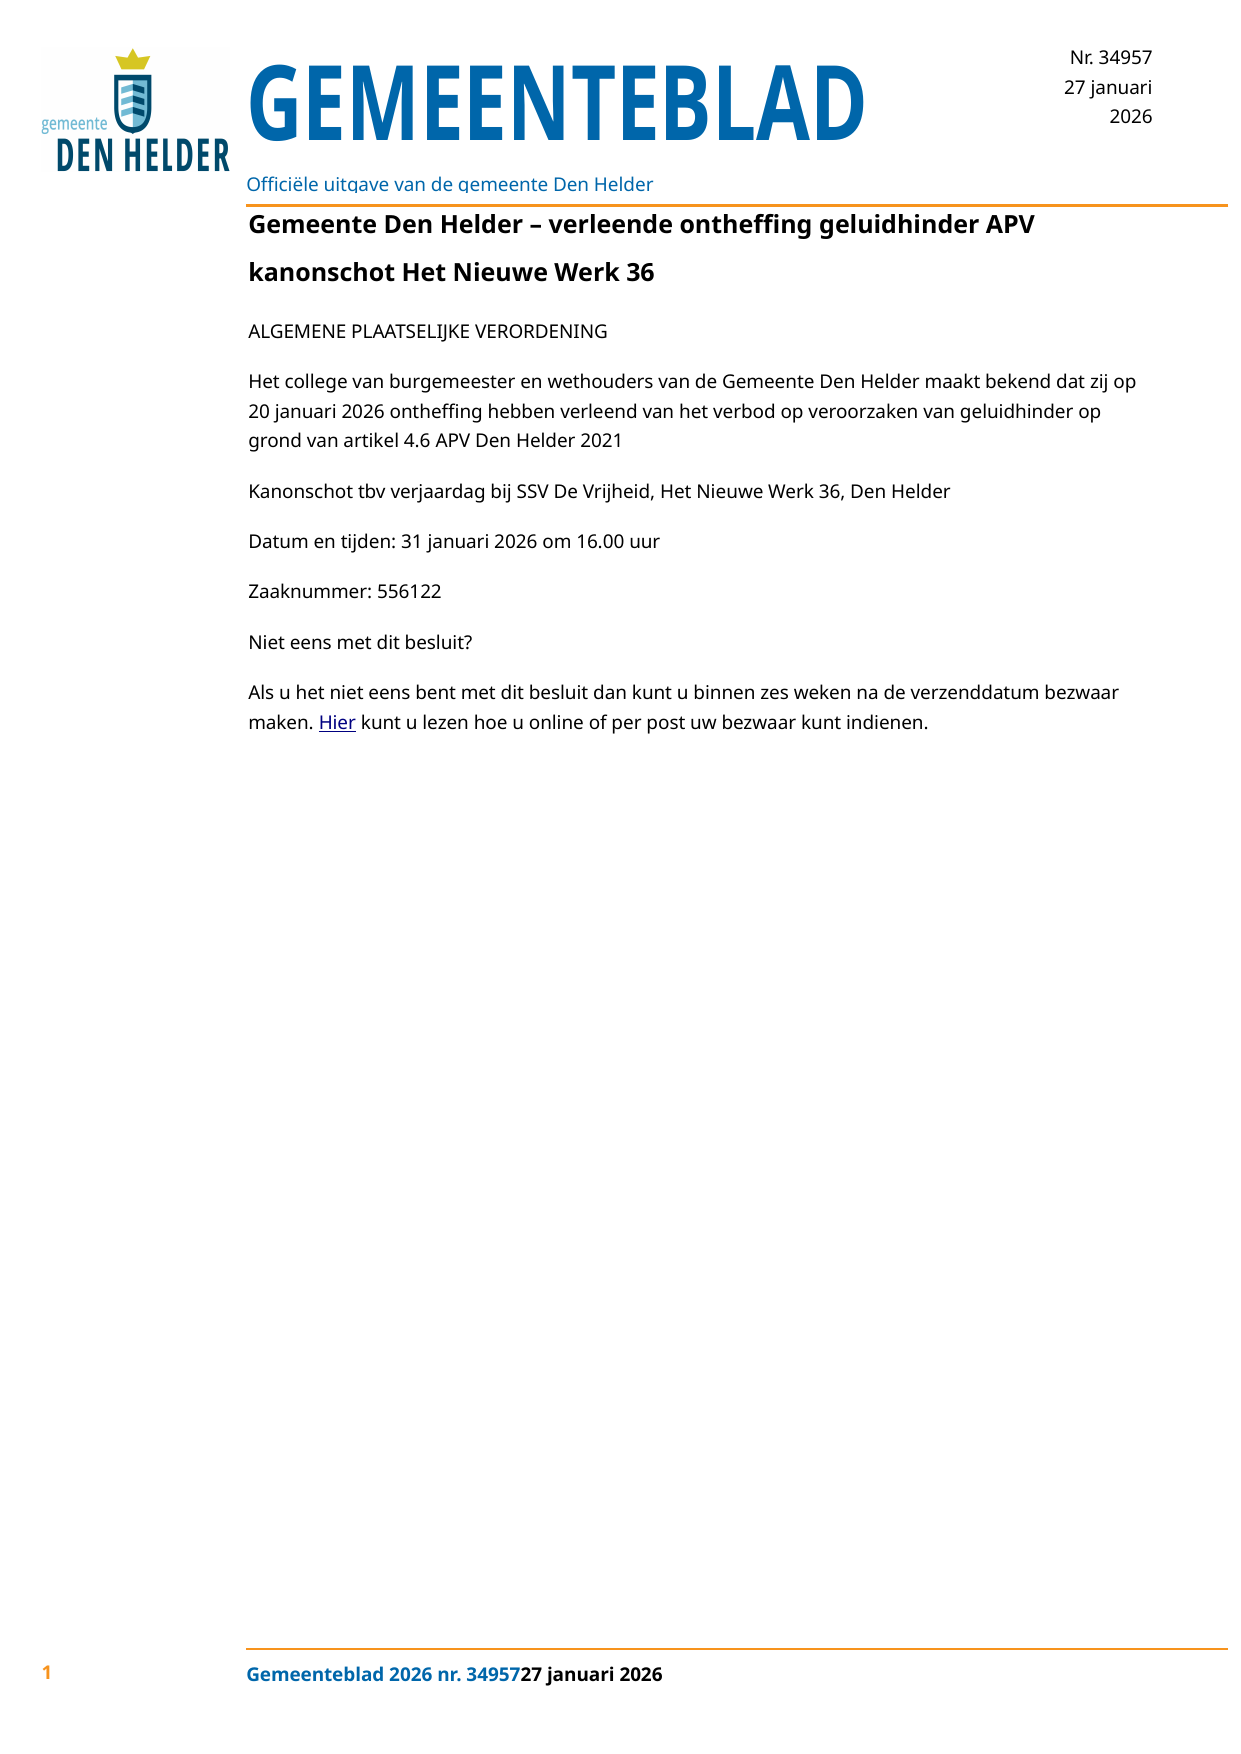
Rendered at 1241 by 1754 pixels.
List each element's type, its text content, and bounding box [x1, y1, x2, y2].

text Zaaknummer: 556122 [248, 579, 1152, 604]
picture [182, 144, 187, 165]
text Niet eens met dit besluit? [248, 629, 1152, 655]
text Kanonschot tbv verjaardag bij SSV De Vrijheid, Het Nieuwe Werk 36, Den Helder [248, 478, 1152, 504]
picture [130, 157, 135, 172]
text Gemeente Den Helder – verleende ontheffing geluidhinder APV kanonschot Het Nieuwe Werk 36 [248, 207, 1152, 288]
picture [41, 47, 231, 172]
picture [220, 160, 224, 172]
text Als u het niet eens bent met dit besluit dan kunt u binnen zes weken na de verzenddatum bezwaar maken. Hier kunt u lezen hoe u online of per post uw bezwaar kunt indienen. [248, 679, 1152, 735]
text Het college van burgemeester en wethouders van de Gemeente Den Helder maakt bekend dat zij op 20 januari 2026 ontheffing hebben verleend van het verbod op veroorzaken van geluidhinder op grond van artikel 4.6 APV Den Helder 2021 [248, 368, 1152, 453]
picture [100, 154, 106, 172]
text Datum en tijden: 31 januari 2026 om 16.00 uur [248, 528, 1152, 554]
text ALGEMENE PLAATSELIJKE VERORDENING [248, 318, 1152, 344]
picture [63, 144, 68, 165]
